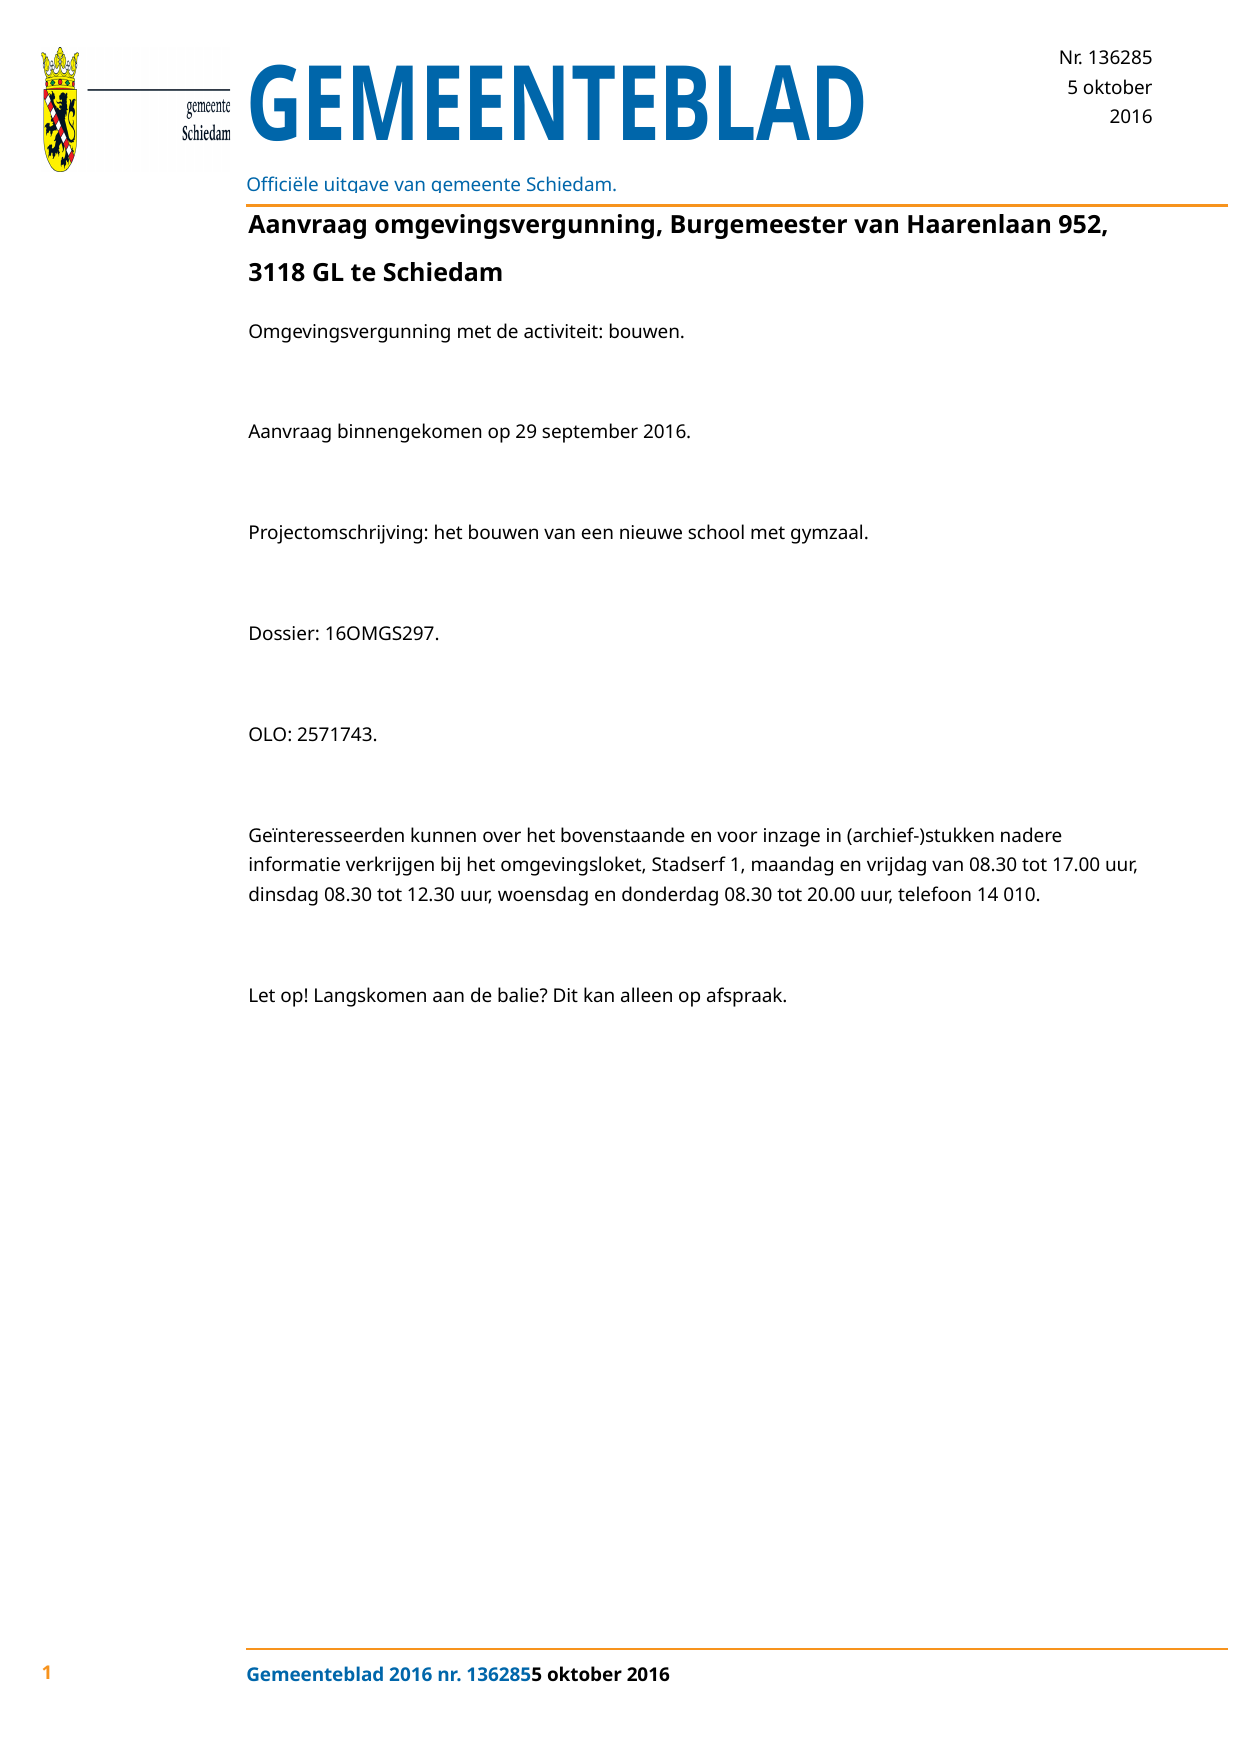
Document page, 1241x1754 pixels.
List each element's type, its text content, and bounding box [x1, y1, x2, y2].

text Projectomschrijving: het bouwen van een nieuwe school met gymzaal. [248, 519, 1152, 545]
text Let op! Langskomen aan de balie? Dit kan alleen op afspraak. [248, 982, 1152, 1008]
text Geïnteresseerden kunnen over het bovenstaande en voor inzage in (archief-)stukken nadere informatie verkrijgen bij het omgevingsloket, Stadserf 1, maandag en vrijdag van 08.30 tot 17.00 uur, dinsdag 08.30 tot 12.30 uur, woensdag en donderdag 08.30 tot 20.00 uur, telefoon 14 010. [248, 822, 1152, 907]
text Omgevingsvergunning met de activiteit: bouwen. [248, 318, 1152, 344]
text OLO: 2571743. [248, 721, 1152, 747]
text Dossier: 16OMGS297. [248, 620, 1152, 646]
text Aanvraag omgevingsvergunning, Burgemeester van Haarenlaan 952, 3118 GL te Schiedam [248, 207, 1152, 288]
picture [41, 47, 231, 172]
text Aanvraag binnengekomen op 29 september 2016. [248, 419, 1152, 444]
